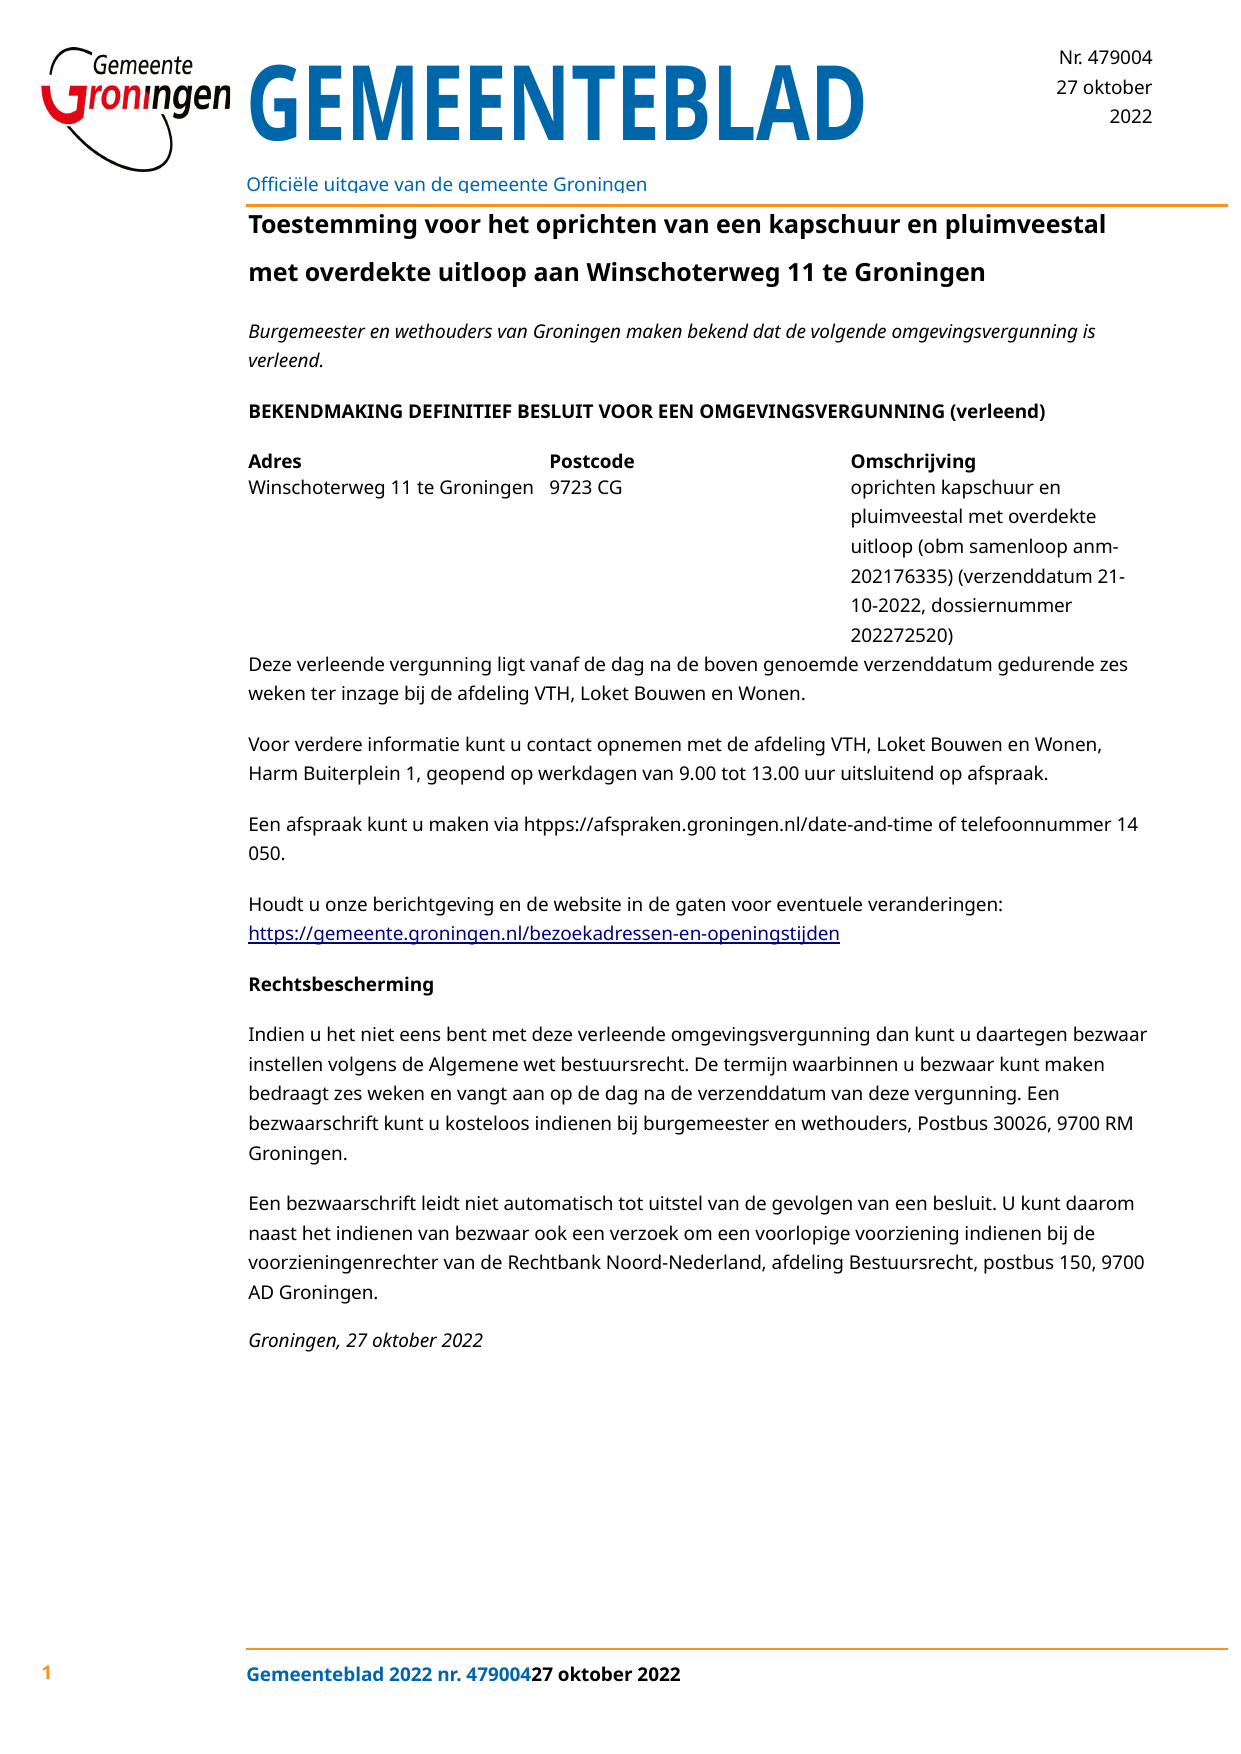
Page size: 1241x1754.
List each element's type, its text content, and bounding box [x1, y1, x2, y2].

text Rechtsbescherming [248, 971, 1152, 997]
text Houdt u onze berichtgeving en de website in de gaten voor eventuele veranderingen: https://gemeente.groningen.nl/bezoekadressen-en-openingstijden [248, 891, 1152, 946]
table_header Omschrijving [850, 449, 1152, 474]
text Burgemeester en wethouders van Groningen maken bekend dat de volgende omgevingsvergunning is verleend. [248, 318, 1152, 373]
table_header Adres [248, 449, 549, 474]
text Groningen, 27 oktober 2022 [248, 1327, 1152, 1352]
text Voor verdere informatie kunt u contact opnemen met de afdeling VTH, Loket Bouwen en Wonen, Harm Buiterplein 1, geopend op werkdagen van 9.00 tot 13.00 uur uitsluitend op afspraak. [248, 731, 1152, 786]
text Een afspraak kunt u maken via htpps://afspraken.groningen.nl/date-and-time of telefoonnummer 14 050. [248, 811, 1152, 866]
table_cell oprichten kapschuur en pluimveestal met overdekte uitloop (obm samenloop anm-202176335) (verzenddatum 21-10-2022, dossiernummer 202272520) [850, 474, 1152, 648]
text BEKENDMAKING DEFINITIEF BESLUIT VOOR EEN OMGEVINGSVERGUNNING (verleend) [248, 398, 1152, 424]
picture [41, 47, 231, 172]
table_cell 9723 CG [549, 474, 850, 648]
text Indien u het niet eens bent met deze verleende omgevingsvergunning dan kunt u daartegen bezwaar instellen volgens de Algemene wet bestuursrecht. De termijn waarbinnen u bezwaar kunt maken bedraagt zes weken en vangt aan op de dag na de verzenddatum van deze vergunning. Een bezwaarschrift kunt u kosteloos indienen bij burgemeester en wethouders, Postbus 30026, 9700 RM Groningen. [248, 1021, 1152, 1166]
table_header Postcode [549, 449, 850, 474]
text Toestemming voor het oprichten van een kapschuur en pluimveestal met overdekte uitloop aan Winschoterweg 11 te Groningen [248, 207, 1152, 288]
text Een bezwaarschrift leidt niet automatisch tot uitstel van de gevolgen van een besluit. U kunt daarom naast het indienen van bezwaar ook een verzoek om een voorlopige voorziening indienen bij de voorzieningenrechter van de Rechtbank Noord-Nederland, afdeling Bestuursrecht, postbus 150, 9700 AD Groningen. [248, 1190, 1152, 1305]
table_cell Winschoterweg 11 te Groningen [248, 474, 549, 648]
text Deze verleende vergunning ligt vanaf de dag na de boven genoemde verzenddatum gedurende zes weken ter inzage bij de afdeling VTH, Loket Bouwen en Wonen. [248, 651, 1152, 706]
